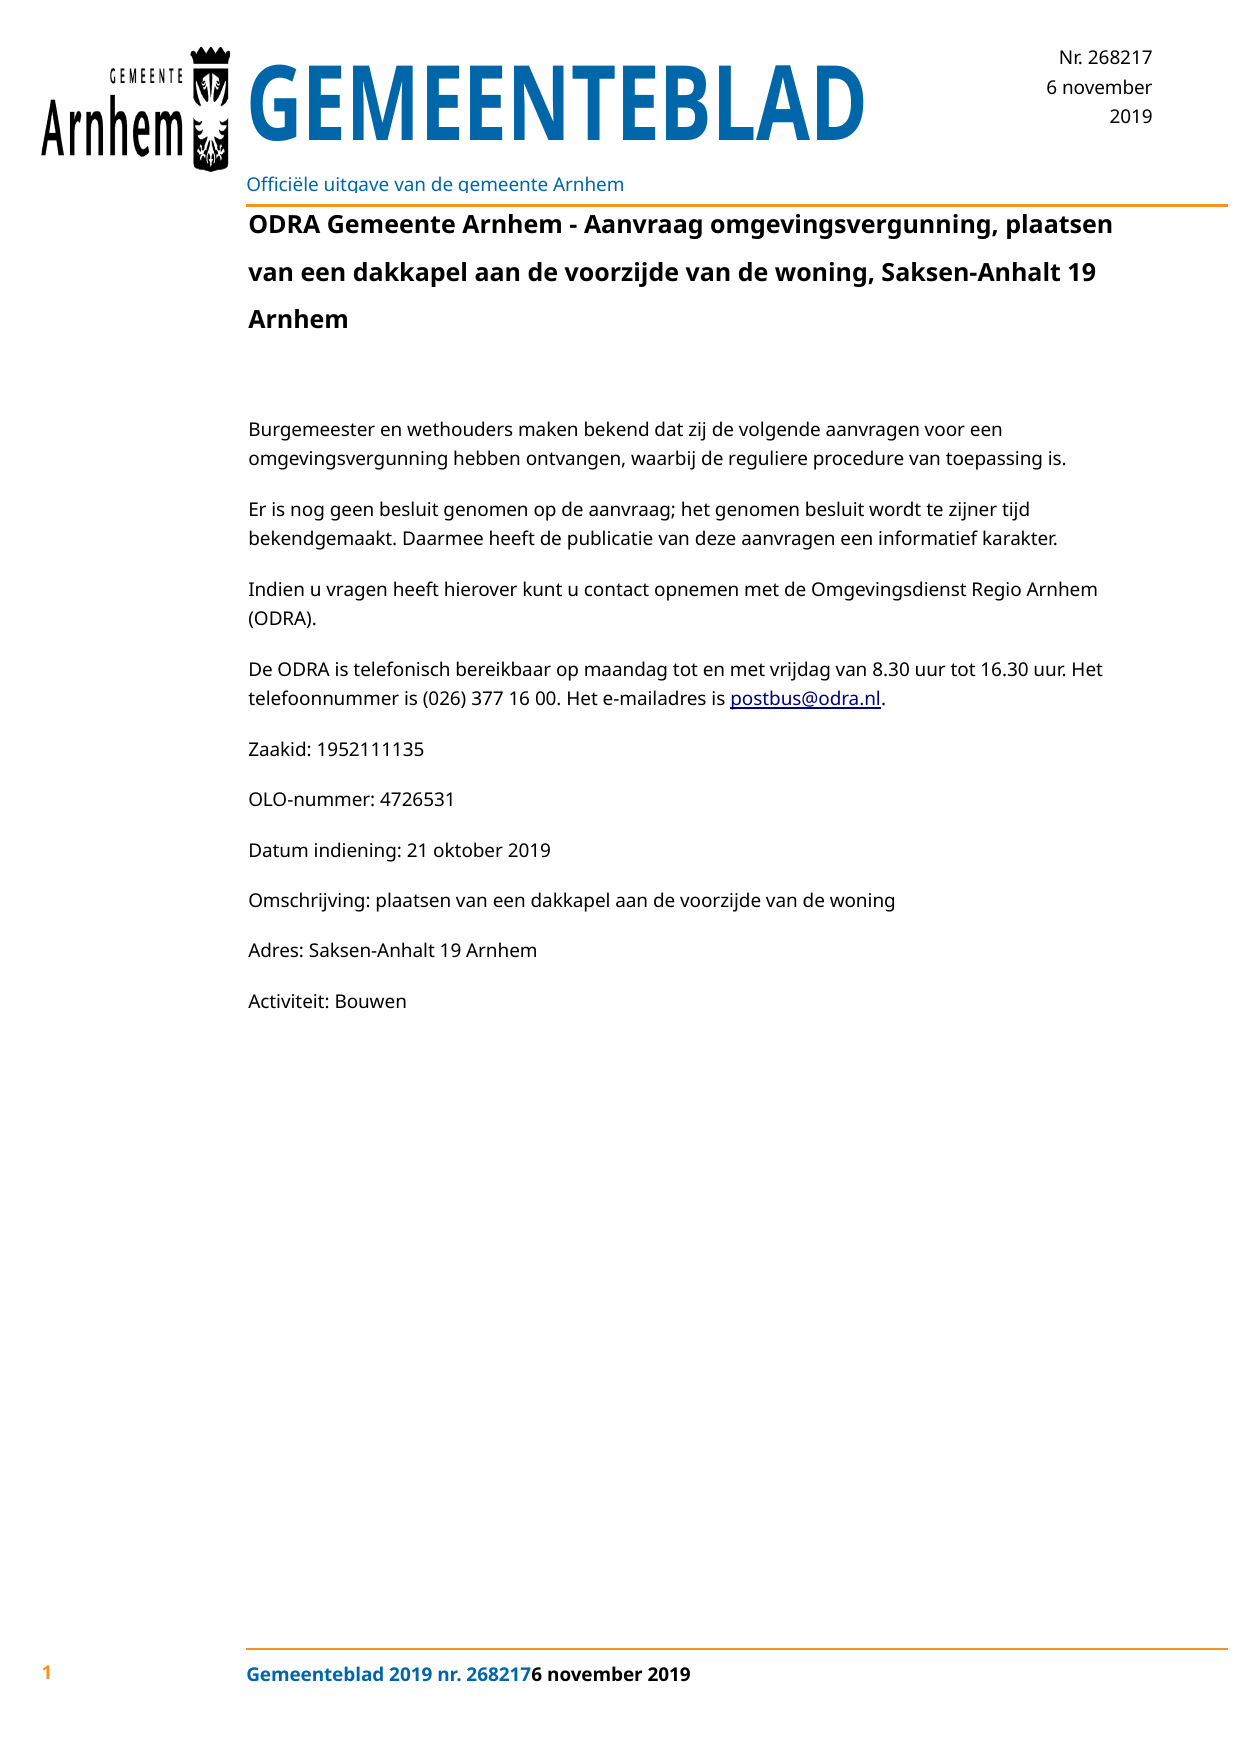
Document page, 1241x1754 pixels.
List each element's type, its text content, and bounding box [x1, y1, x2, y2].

text Er is nog geen besluit genomen op de aanvraag; het genomen besluit wordt te zijner tijd bekendgemaakt. Daarmee heeft de publicatie van deze aanvragen een informatief karakter. [248, 496, 1152, 551]
text Adres: Saksen-Anhalt 19 Arnhem [248, 938, 1152, 963]
text ODRA Gemeente Arnhem - Aanvraag omgevingsvergunning, plaatsen van een dakkapel aan de voorzijde van de woning, Saksen-Anhalt 19 Arnhem [248, 207, 1152, 336]
text Omschrijving: plaatsen van een dakkapel aan de voorzijde van de woning [248, 887, 1152, 913]
text OLO-nummer: 4726531 [248, 786, 1152, 812]
picture [41, 47, 231, 172]
text Indien u vragen heeft hierover kunt u contact opnemen met de Omgevingsdienst Regio Arnhem (ODRA). [248, 576, 1152, 631]
text Burgemeester en wethouders maken bekend dat zij de volgende aanvragen voor een omgevingsvergunning hebben ontvangen, waarbij de reguliere procedure van toepassing is. [248, 416, 1152, 471]
text Zaakid: 1952111135 [248, 736, 1152, 762]
text Activiteit: Bouwen [248, 988, 1152, 1014]
text De ODRA is telefonisch bereikbaar op maandag tot en met vrijdag van 8.30 uur tot 16.30 uur. Het telefoonnummer is (026) 377 16 00. Het e-mailadres is postbus@odra.nl. [248, 656, 1152, 711]
text Datum indiening: 21 oktober 2019 [248, 837, 1152, 862]
